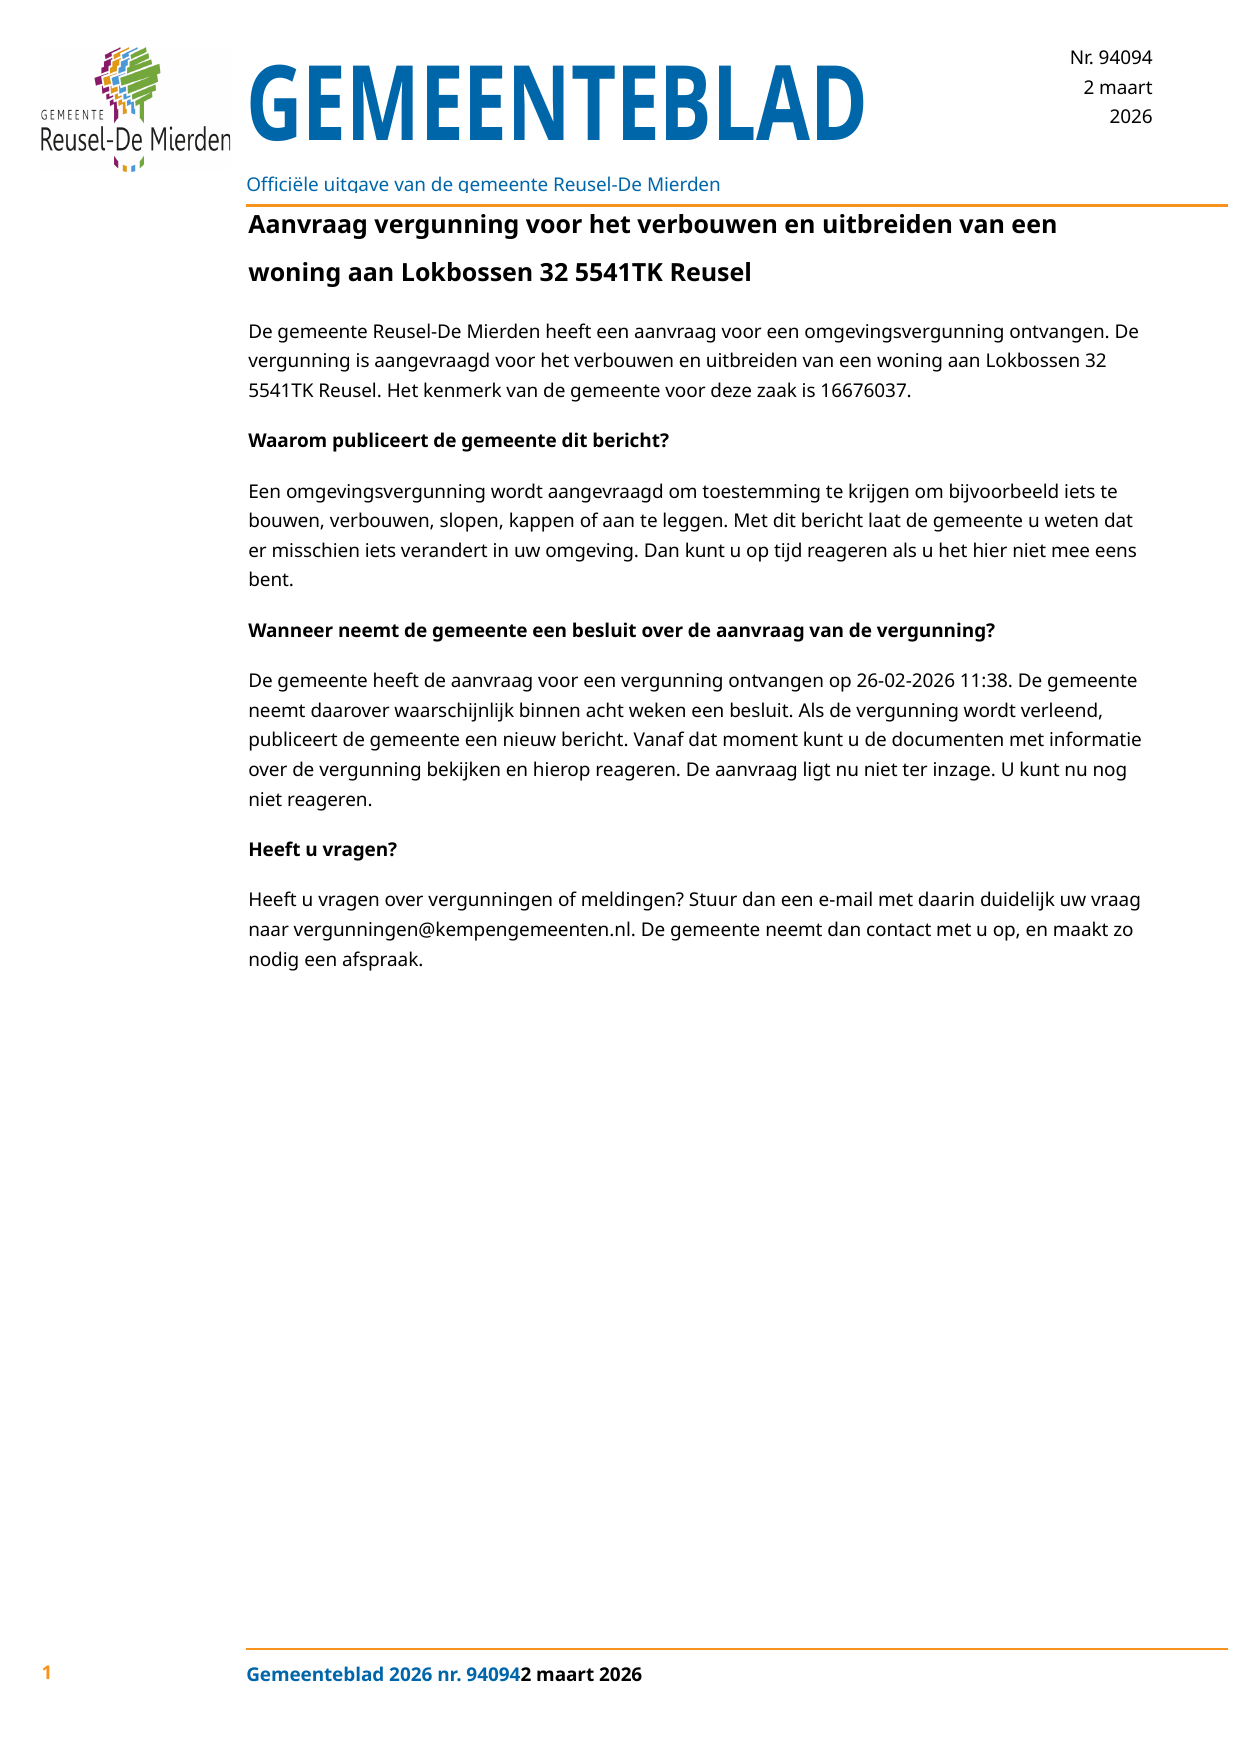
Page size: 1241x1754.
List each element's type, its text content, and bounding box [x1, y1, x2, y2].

text Waarom publiceert de gemeente dit bericht? [248, 427, 1152, 453]
text Heeft u vragen? [248, 836, 1152, 862]
text Heeft u vragen over vergunningen of meldingen? Stuur dan een e-mail met daarin duidelijk uw vraag naar vergunningen@kempengemeenten.nl. De gemeente neemt dan contact met u op, en maakt zo nodig een afspraak. [248, 887, 1152, 972]
text Aanvraag vergunning voor het verbouwen en uitbreiden van een woning aan Lokbossen 32 5541TK Reusel [248, 207, 1152, 288]
text Een omgevingsvergunning wordt aangevraagd om toestemming te krijgen om bijvoorbeeld iets te bouwen, verbouwen, slopen, kappen of aan te leggen. Met dit bericht laat de gemeente u weten dat er misschien iets verandert in uw omgeving. Dan kunt u op tijd reageren als u het hier niet mee eens bent. [248, 478, 1152, 592]
picture [41, 47, 231, 172]
text De gemeente heeft de aanvraag voor een vergunning ontvangen op 26-02-2026 11:38. De gemeente neemt daarover waarschijnlijk binnen acht weken een besluit. Als de vergunning wordt verleend, publiceert de gemeente een nieuw bericht. Vanaf dat moment kunt u de documenten met informatie over de vergunning bekijken en hierop reageren. De aanvraag ligt nu niet ter inzage. U kunt nu nog niet reageren. [248, 667, 1152, 812]
text Wanneer neemt de gemeente een besluit over de aanvraag van de vergunning? [248, 617, 1152, 643]
text De gemeente Reusel-De Mierden heeft een aanvraag voor een omgevingsvergunning ontvangen. De vergunning is aangevraagd voor het verbouwen en uitbreiden van een woning aan Lokbossen 32 5541TK Reusel. Het kenmerk van de gemeente voor deze zaak is 16676037. [248, 318, 1152, 403]
